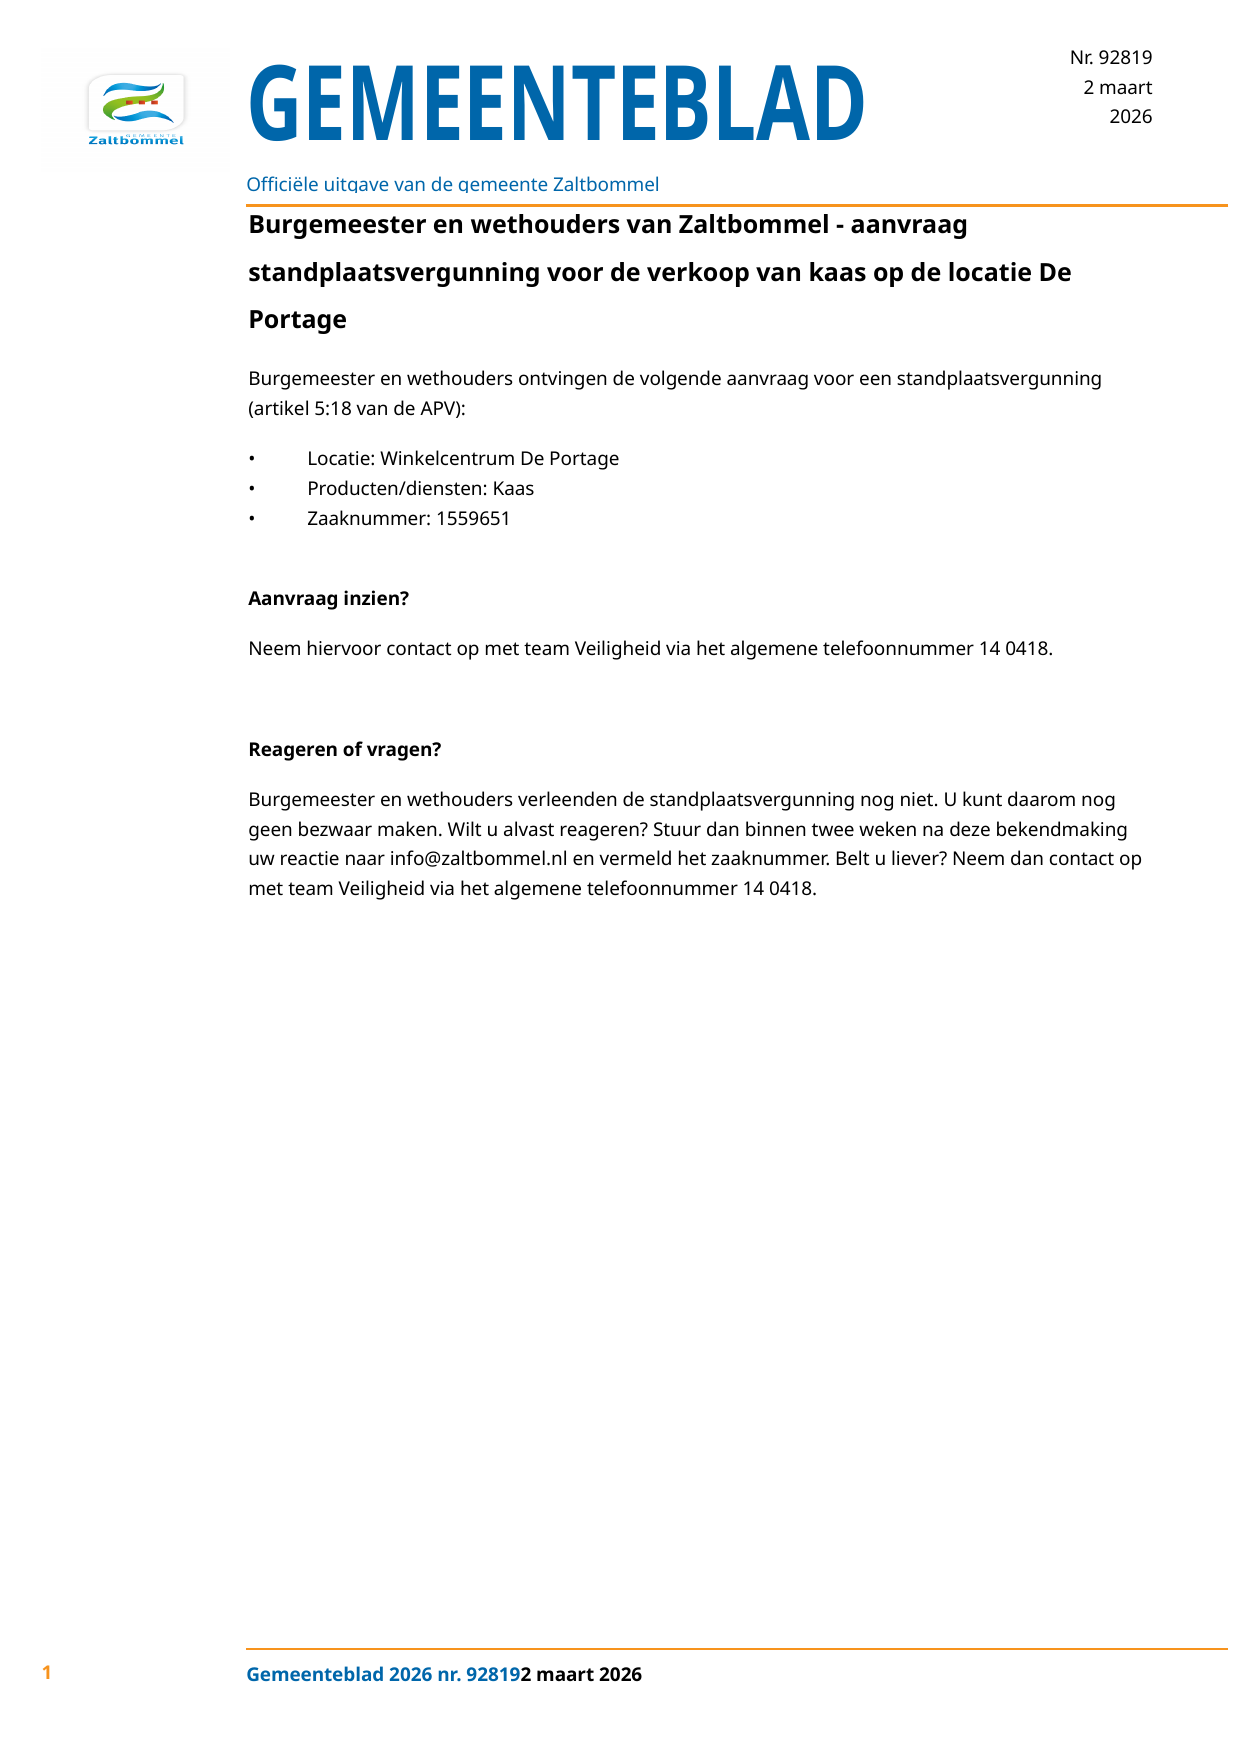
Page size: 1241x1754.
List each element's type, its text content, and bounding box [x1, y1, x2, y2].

list Locatie: Winkelcentrum De Portage [248, 446, 1152, 471]
text Neem hiervoor contact op met team Veiligheid via het algemene telefoonnummer 14 0418. [248, 635, 1152, 661]
text Burgemeester en wethouders van Zaltbommel - aanvraag standplaatsvergunning voor de verkoop van kaas op de locatie De Portage [248, 207, 1152, 336]
list Producten/diensten: Kaas [248, 475, 1152, 501]
text Burgemeester en wethouders verleenden de standplaatsvergunning nog niet. U kunt daarom nog geen bezwaar maken. Wilt u alvast reageren? Stuur dan binnen twee weken na deze bekendmaking uw reactie naar info@zaltbommel.nl en vermeld het zaaknummer. Belt u liever? Neem dan contact op met team Veiligheid via het algemene telefoonnummer 14 0418. [248, 786, 1152, 901]
text Reageren of vragen? [248, 736, 1152, 762]
text Burgemeester en wethouders ontvingen de volgende aanvraag voor een standplaatsvergunning (artikel 5:18 van de APV): [248, 366, 1152, 421]
list Zaaknummer: 1559651 [248, 505, 1152, 530]
text Aanvraag inzien? [248, 585, 1152, 610]
picture [41, 47, 231, 172]
